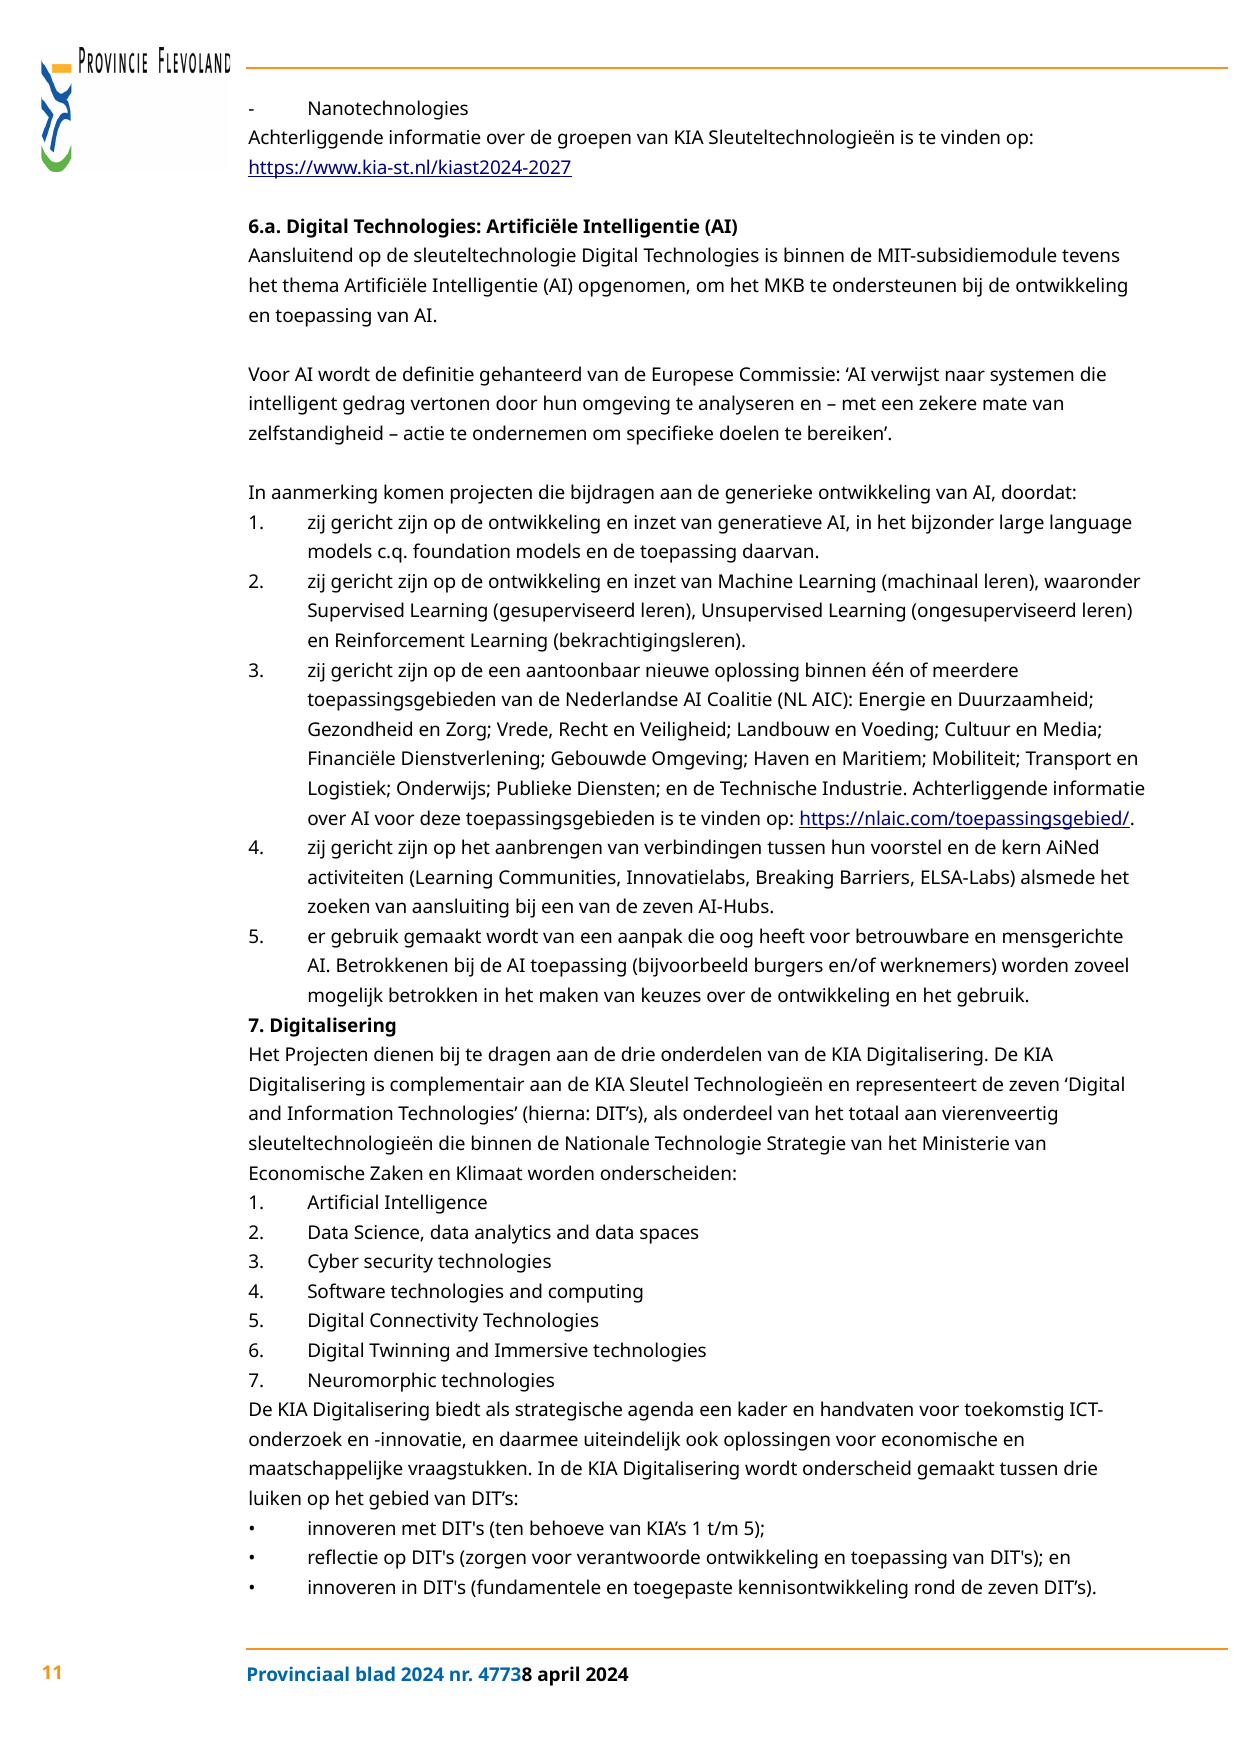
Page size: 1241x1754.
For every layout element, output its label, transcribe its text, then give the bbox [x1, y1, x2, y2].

list zij gericht zijn op de ontwikkeling en inzet van Machine Learning (machinaal leren), waaronder Supervised Learning (gesuperviseerd leren), Unsupervised Learning (ongesuperviseerd leren) en Reinforcement Learning (bekrachtigingsleren). [248, 568, 1152, 653]
list Nanotechnologies [248, 95, 1152, 121]
list Cyber security technologies [248, 1248, 1152, 1274]
text Voor AI wordt de definitie gehanteerd van de Europese Commissie: ‘AI verwijst naar systemen die intelligent gedrag vertonen door hun omgeving te analyseren en – met een zekere mate van zelfstandigheid – actie te ondernemen om specifieke doelen te bereiken’. [248, 361, 1152, 446]
list zij gericht zijn op de een aantoonbaar nieuwe oplossing binnen één of meerdere toepassingsgebieden van de Nederlandse AI Coalitie (NL AIC): Energie en Duurzaamheid; Gezondheid en Zorg; Vrede, Recht en Veiligheid; Landbouw en Voeding; Cultuur en Media; Financiële Dienstverlening; Gebouwde Omgeving; Haven en Maritiem; Mobiliteit; Transport en Logistiek; Onderwijs; Publieke Diensten; en de Technische Industrie. Achterliggende informatie over AI voor deze toepassingsgebieden is te vinden op: https://nlaic.com/toepassingsgebied/. [248, 657, 1152, 831]
list zij gericht zijn op de ontwikkeling en inzet van generatieve AI, in het bijzonder large language models c.q. foundation models en de toepassing daarvan. [248, 509, 1152, 564]
list innoveren met DIT's (ten behoeve van KIA’s 1 t/m 5); [248, 1515, 1152, 1541]
list Neuromorphic technologies [248, 1367, 1152, 1393]
list zij gericht zijn op het aanbrengen van verbindingen tussen hun voorstel en de kern AiNed activiteiten (Learning Communities, Innovatielabs, Breaking Barriers, ELSA-Labs) alsmede het zoeken van aansluiting bij een van de zeven AI-Hubs. [248, 834, 1152, 919]
text 6.a. Digital Technologies: Artificiële Intelligentie (AI) [248, 213, 1152, 239]
list er gebruik gemaakt wordt van een aanpak die oog heeft voor betrouwbare en mensgerichte AI. Betrokkenen bij de AI toepassing (bijvoorbeeld burgers en/of werknemers) worden zoveel mogelijk betrokken in het maken van keuzes over de ontwikkeling en het gebruik. [248, 923, 1152, 1008]
list Software technologies and computing [248, 1278, 1152, 1304]
text In aanmerking komen projecten die bijdragen aan de generieke ontwikkeling van AI, doordat: [248, 479, 1152, 505]
text 7. Digitalisering [248, 1012, 1152, 1038]
text Het Projecten dienen bij te dragen aan de drie onderdelen van de KIA Digitalisering. De KIA Digitalisering is complementair aan de KIA Sleutel Technologieën en representeert de zeven ‘Digital and Information Technologies’ (hierna: DIT’s), als onderdeel van het totaal aan vierenveertig sleuteltechnologieën die binnen de Nationale Technologie Strategie van het Ministerie van Economische Zaken en Klimaat worden onderscheiden: [248, 1041, 1152, 1186]
list Artificial Intelligence [248, 1189, 1152, 1215]
list Data Science, data analytics and data spaces [248, 1219, 1152, 1245]
text Aansluitend op de sleuteltechnologie Digital Technologies is binnen de MIT-subsidiemodule tevens het thema Artificiële Intelligentie (AI) opgenomen, om het MKB te ondersteunen bij de ontwikkeling en toepassing van AI. [248, 243, 1152, 328]
list innoveren in DIT's (fundamentele en toegepaste kennisontwikkeling rond de zeven DIT’s). [248, 1574, 1152, 1600]
list reflectie op DIT's (zorgen voor verantwoorde ontwikkeling en toepassing van DIT's); en [248, 1544, 1152, 1570]
text Achterliggende informatie over de groepen van KIA Sleuteltechnologieën is te vinden op: https://www.kia-st.nl/kiast2024-2027 [248, 124, 1152, 180]
list Digital Connectivity Technologies [248, 1308, 1152, 1333]
list Digital Twinning and Immersive technologies [248, 1337, 1152, 1363]
text De KIA Digitalisering biedt als strategische agenda een kader en handvaten voor toekomstig ICT-onderzoek en -innovatie, en daarmee uiteindelijk ook oplossingen voor economische en maatschappelijke vraagstukken. In de KIA Digitalisering wordt onderscheid gemaakt tussen drie luiken op het gebied van DIT’s: [248, 1396, 1152, 1511]
picture [41, 47, 231, 172]
